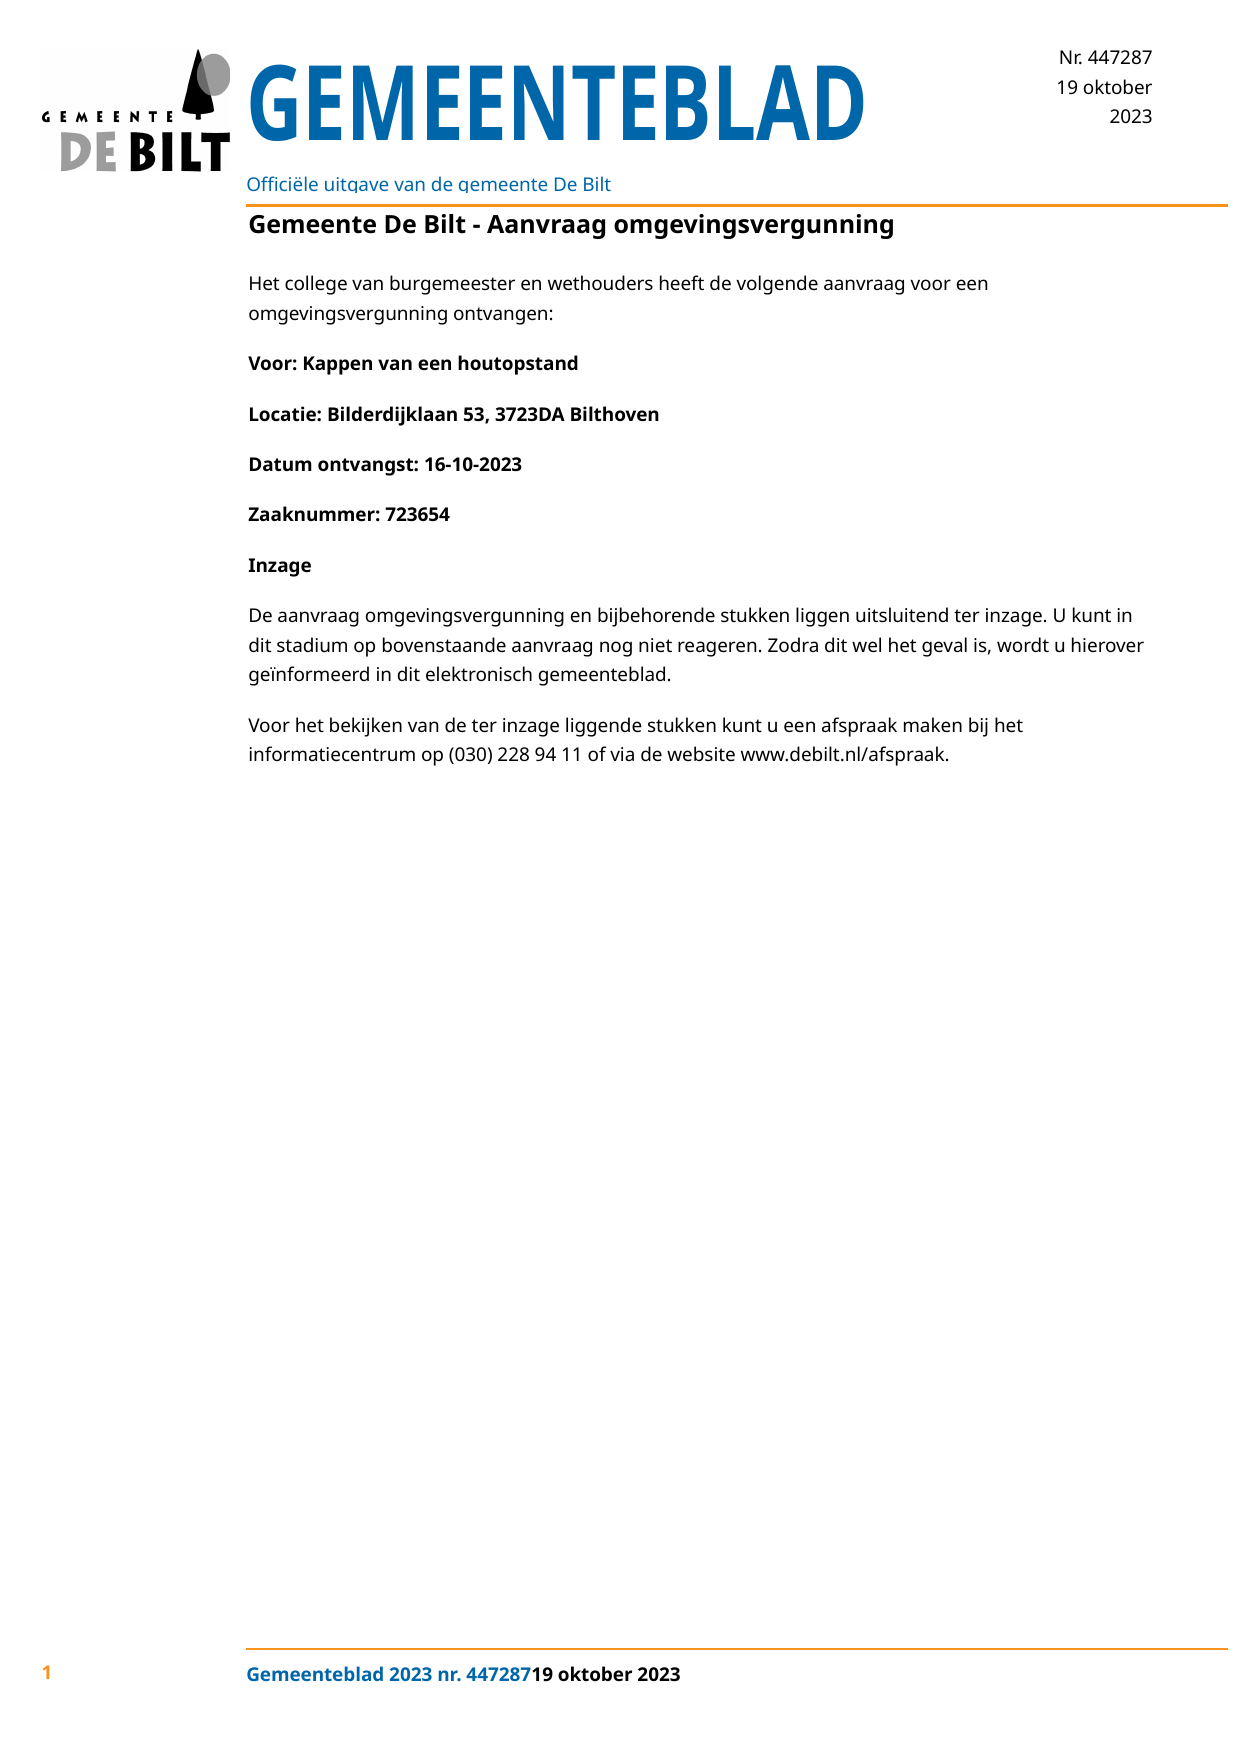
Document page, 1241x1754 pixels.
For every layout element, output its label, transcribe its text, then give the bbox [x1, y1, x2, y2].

text Inzage [248, 552, 1152, 578]
text Datum ontvangst: 16-10-2023 [248, 451, 1152, 477]
text Voor: Kappen van een houtopstand [248, 350, 1152, 376]
text Het college van burgemeester en wethouders heeft de volgende aanvraag voor een omgevingsvergunning ontvangen: [248, 270, 1152, 326]
text Zaaknummer: 723654 [248, 502, 1152, 527]
text Gemeente De Bilt - Aanvraag omgevingsvergunning [248, 207, 1152, 241]
text De aanvraag omgevingsvergunning en bijbehorende stukken liggen uitsluitend ter inzage. U kunt in dit stadium op bovenstaande aanvraag nog niet reageren. Zodra dit wel het geval is, wordt u hierover geïnformeerd in dit elektronisch gemeenteblad. [248, 602, 1152, 687]
text Voor het bekijken van de ter inzage liggende stukken kunt u een afspraak maken bij het informatiecentrum op (030) 228 94 11 of via de website www.debilt.nl/afspraak. [248, 712, 1152, 767]
picture [41, 47, 231, 172]
text Locatie: Bilderdijklaan 53, 3723DA Bilthoven [248, 401, 1152, 426]
